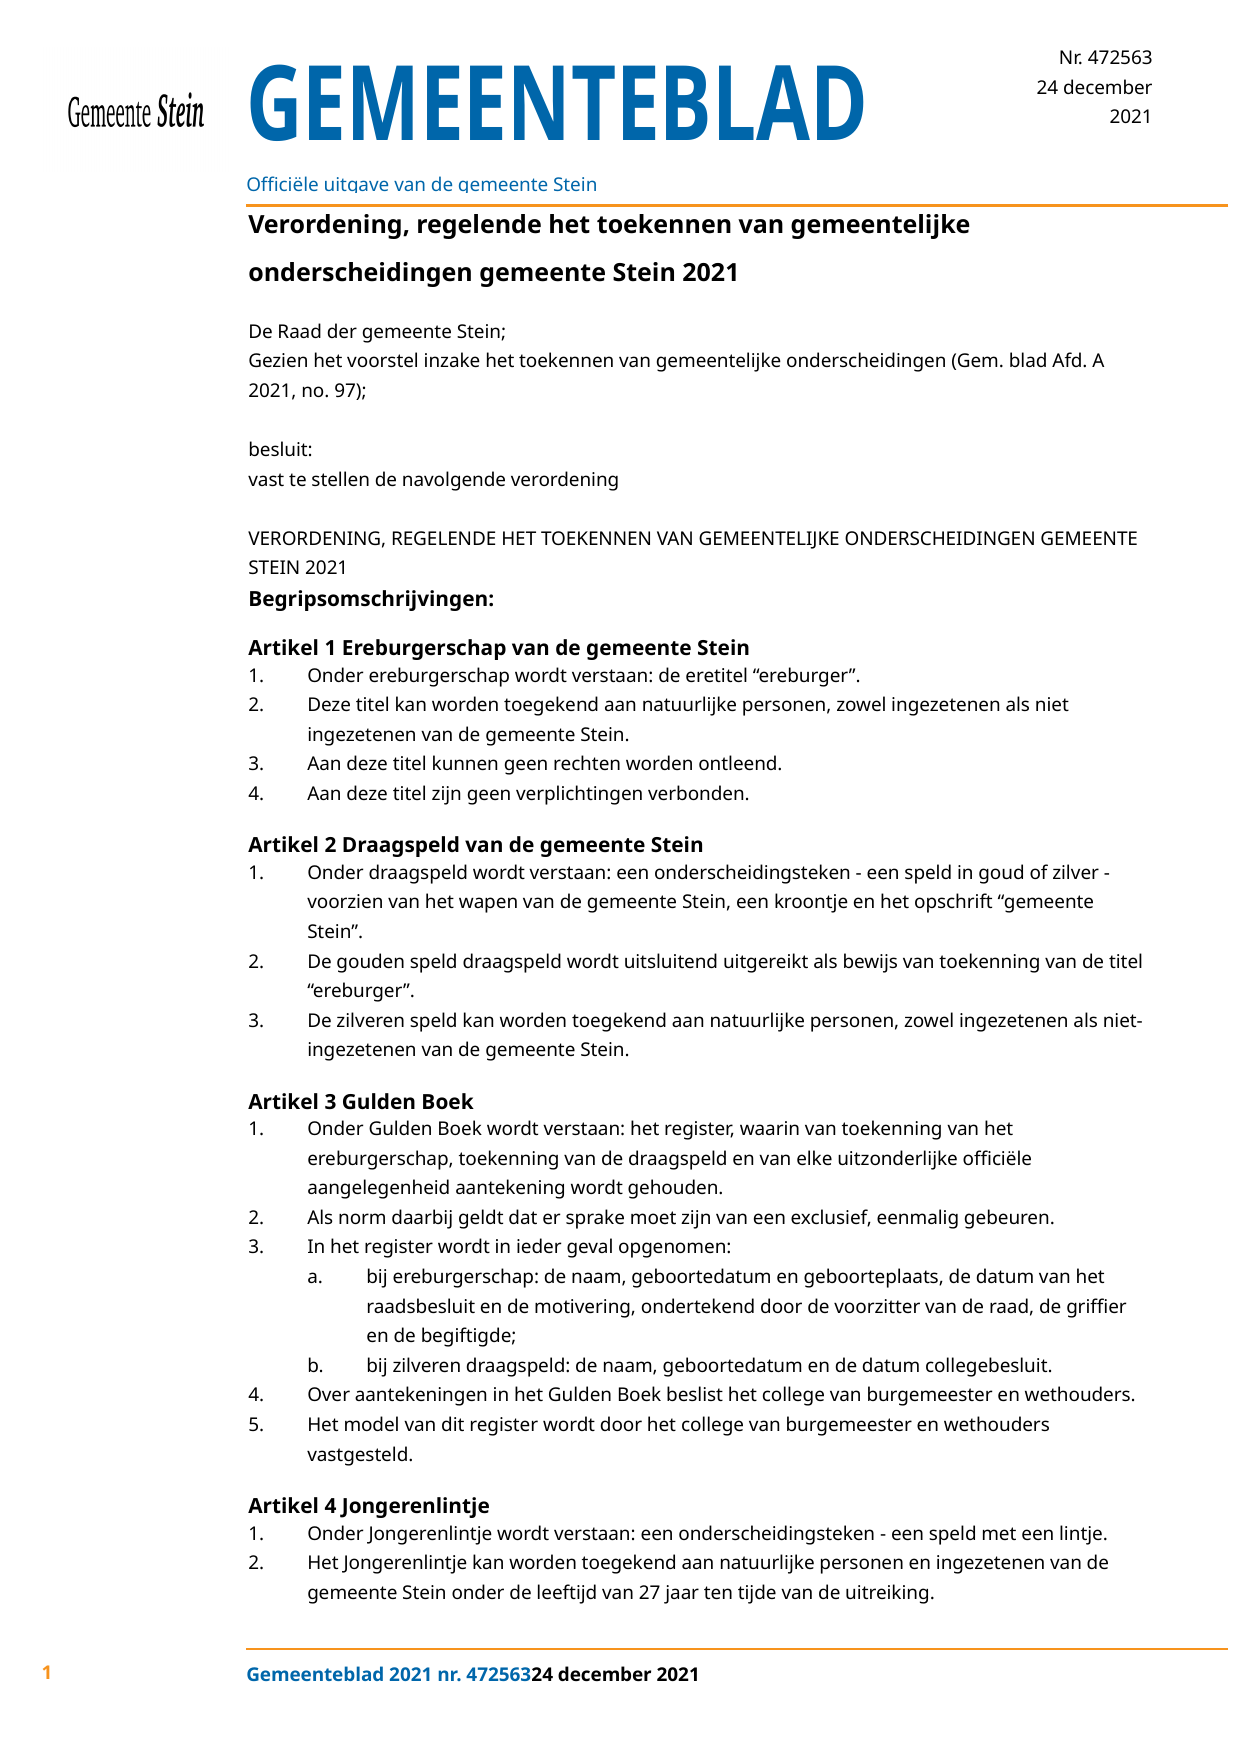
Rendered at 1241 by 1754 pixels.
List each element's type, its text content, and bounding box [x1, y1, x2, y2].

list De gouden speld draagspeld wordt uitsluitend uitgereikt als bewijs van toekenning van de titel “ereburger”. [248, 948, 1152, 1003]
picture [41, 47, 231, 172]
text Verordening, regelende het toekennen van gemeentelijke onderscheidingen gemeente Stein 2021 [248, 207, 1152, 288]
list Onder draagspeld wordt verstaan: een onderscheidingsteken - een speld in goud of zilver - voorzien van het wapen van de gemeente Stein, een kroontje en het opschrift “gemeente Stein”. [248, 859, 1152, 944]
text Gezien het voorstel inzake het toekennen van gemeentelijke onderscheidingen (Gem. blad Afd. A 2021, no. 97); [248, 347, 1152, 403]
text Artikel 4 Jongerenlintje [248, 1491, 1152, 1520]
text Begripsomschrijvingen: [248, 584, 1152, 613]
text besluit: [248, 436, 1152, 462]
list De zilveren speld kan worden toegekend aan natuurlijke personen, zowel ingezetenen als niet-ingezetenen van de gemeente Stein. [248, 1007, 1152, 1062]
text Artikel 2 Draagspeld van de gemeente Stein [248, 831, 1152, 859]
list bij ereburgerschap: de naam, geboortedatum en geboorteplaats, de datum van het raadsbesluit en de motivering, ondertekend door de voorzitter van de raad, de griffier en de begiftigde; [307, 1263, 1152, 1348]
text VERORDENING, REGELENDE HET TOEKENNEN VAN GEMEENTELIJKE ONDERSCHEIDINGEN GEMEENTE STEIN 2021 [248, 525, 1152, 580]
list Over aantekeningen in het Gulden Boek beslist het college van burgemeester en wethouders. [248, 1382, 1152, 1407]
list Onder Gulden Boek wordt verstaan: het register, waarin van toekenning van het ereburgerschap, toekenning van de draagspeld en van elke uitzonderlijke officiële aangelegenheid aantekening wordt gehouden. [248, 1115, 1152, 1200]
text De Raad der gemeente Stein; [248, 318, 1152, 344]
list bij zilveren draagspeld: de naam, geboortedatum en de datum collegebesluit. [307, 1352, 1152, 1378]
list Onder ereburgerschap wordt verstaan: de eretitel “ereburger”. [248, 662, 1152, 688]
text Artikel 3 Gulden Boek [248, 1087, 1152, 1115]
list Onder Jongerenlintje wordt verstaan: een onderscheidingsteken - een speld met een lintje. [248, 1520, 1152, 1545]
list Als norm daarbij geldt dat er sprake moet zijn van een exclusief, eenmalig gebeuren. [248, 1204, 1152, 1230]
list Aan deze titel kunnen geen rechten worden ontleend. [248, 751, 1152, 776]
list Aan deze titel zijn geen verplichtingen verbonden. [248, 780, 1152, 806]
list In het register wordt in ieder geval opgenomen: [248, 1234, 1152, 1259]
list Deze titel kan worden toegekend aan natuurlijke personen, zowel ingezetenen als niet ingezetenen van de gemeente Stein. [248, 691, 1152, 747]
list Het Jongerenlintje kan worden toegekend aan natuurlijke personen en ingezetenen van de gemeente Stein onder de leeftijd van 27 jaar ten tijde van de uitreiking. [248, 1549, 1152, 1604]
text vast te stellen de navolgende verordening [248, 466, 1152, 492]
list Het model van dit register wordt door het college van burgemeester en wethouders vastgesteld. [248, 1411, 1152, 1467]
text Artikel 1 Ereburgerschap van de gemeente Stein [248, 633, 1152, 662]
